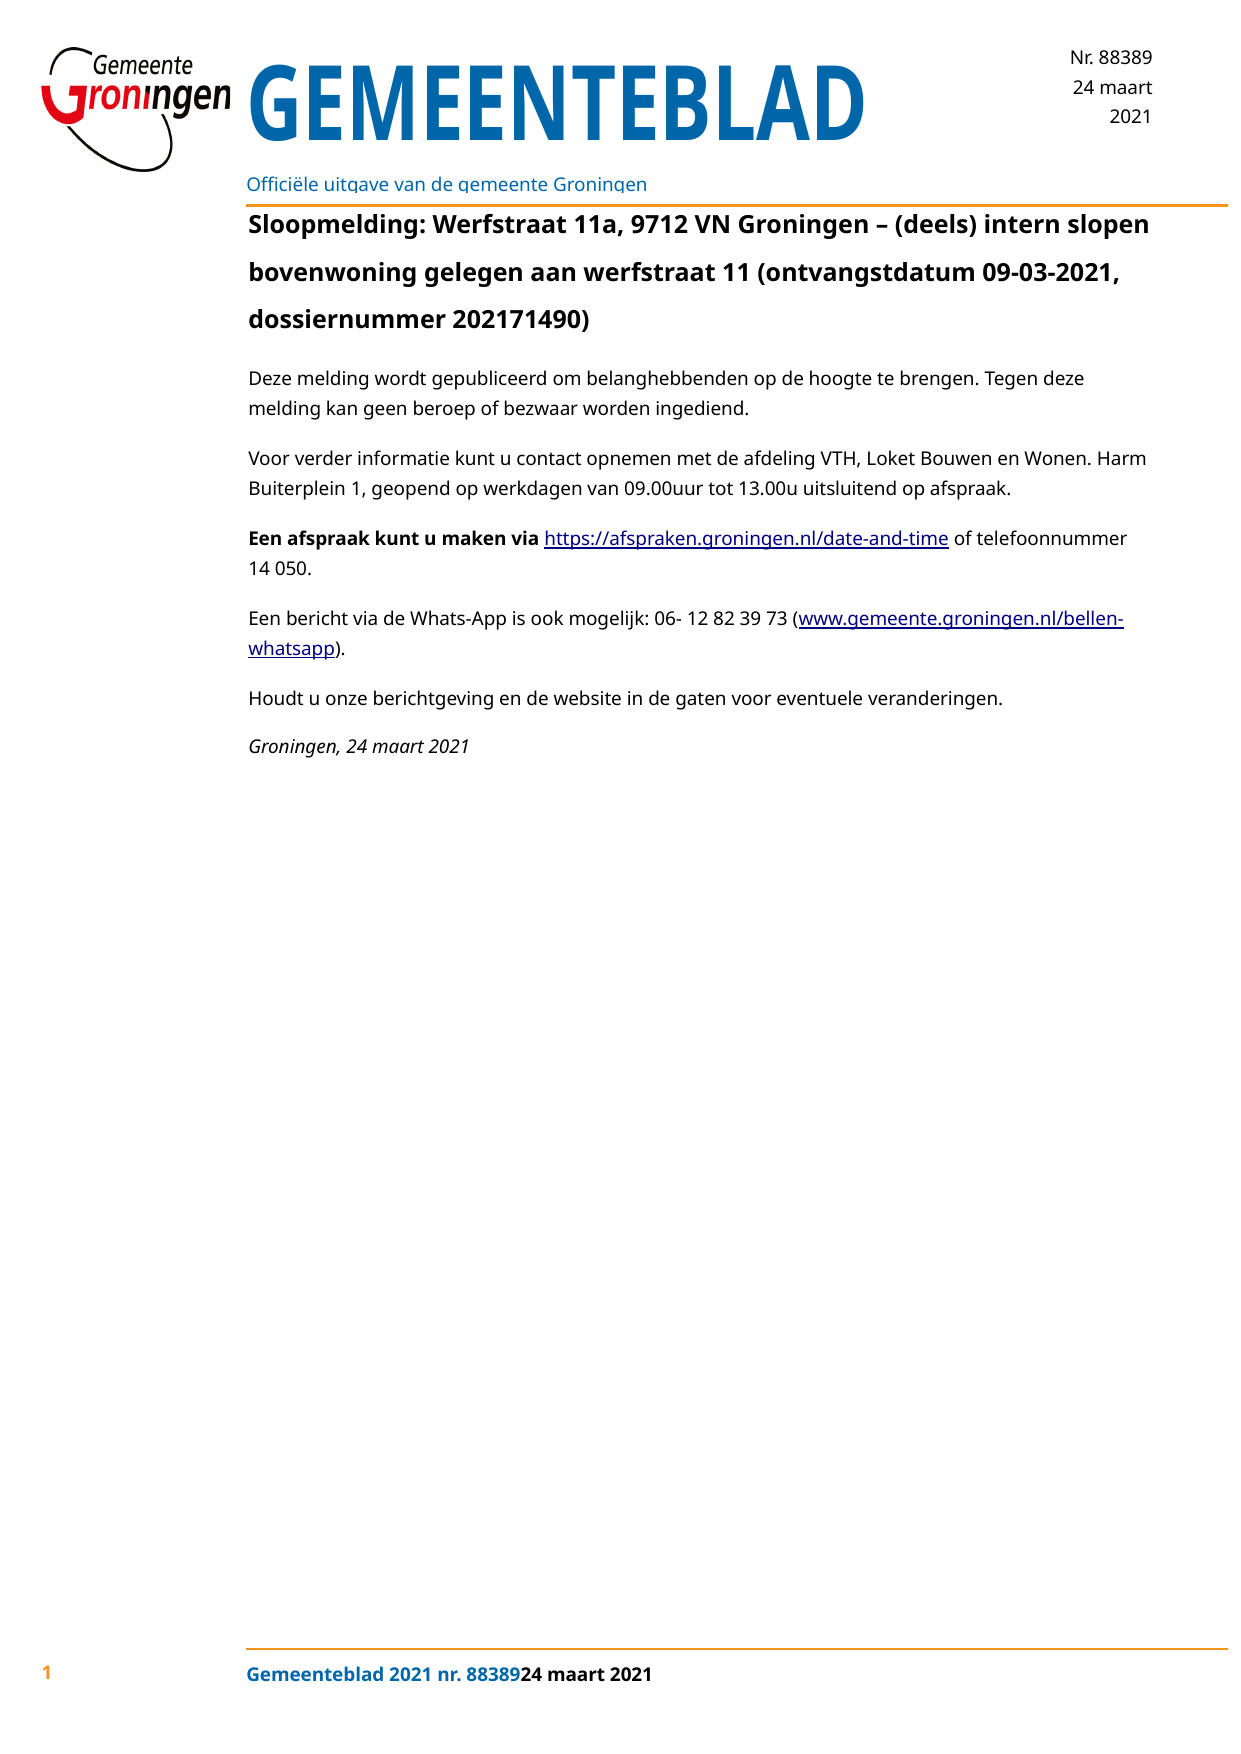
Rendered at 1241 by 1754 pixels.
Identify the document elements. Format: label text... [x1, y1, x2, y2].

text Groningen, 24 maart 2021 [248, 733, 1152, 759]
text Voor verder informatie kunt u contact opnemen met de afdeling VTH, Loket Bouwen en Wonen. Harm Buiterplein 1, geopend op werkdagen van 09.00uur tot 13.00u uitsluitend op afspraak. [248, 446, 1152, 501]
text Een bericht via de Whats-App is ook mogelijk: 06- 12 82 39 73 (www.gemeente.groningen.nl/bellen-whatsapp). [248, 606, 1152, 661]
text Houdt u onze berichtgeving en de website in de gaten voor eventuele veranderingen. [248, 686, 1152, 711]
text Een afspraak kunt u maken via https://afspraken.groningen.nl/date-and-time of telefoonnummer 14 050. [248, 526, 1152, 581]
text Deze melding wordt gepubliceerd om belanghebbenden op de hoogte te brengen. Tegen deze melding kan geen beroep of bezwaar worden ingediend. [248, 366, 1152, 421]
text Sloopmelding: Werfstraat 11a, 9712 VN Groningen – (deels) intern slopen bovenwoning gelegen aan werfstraat 11 (ontvangstdatum 09-03-2021, dossiernummer 202171490) [248, 207, 1152, 336]
picture [41, 47, 231, 172]
